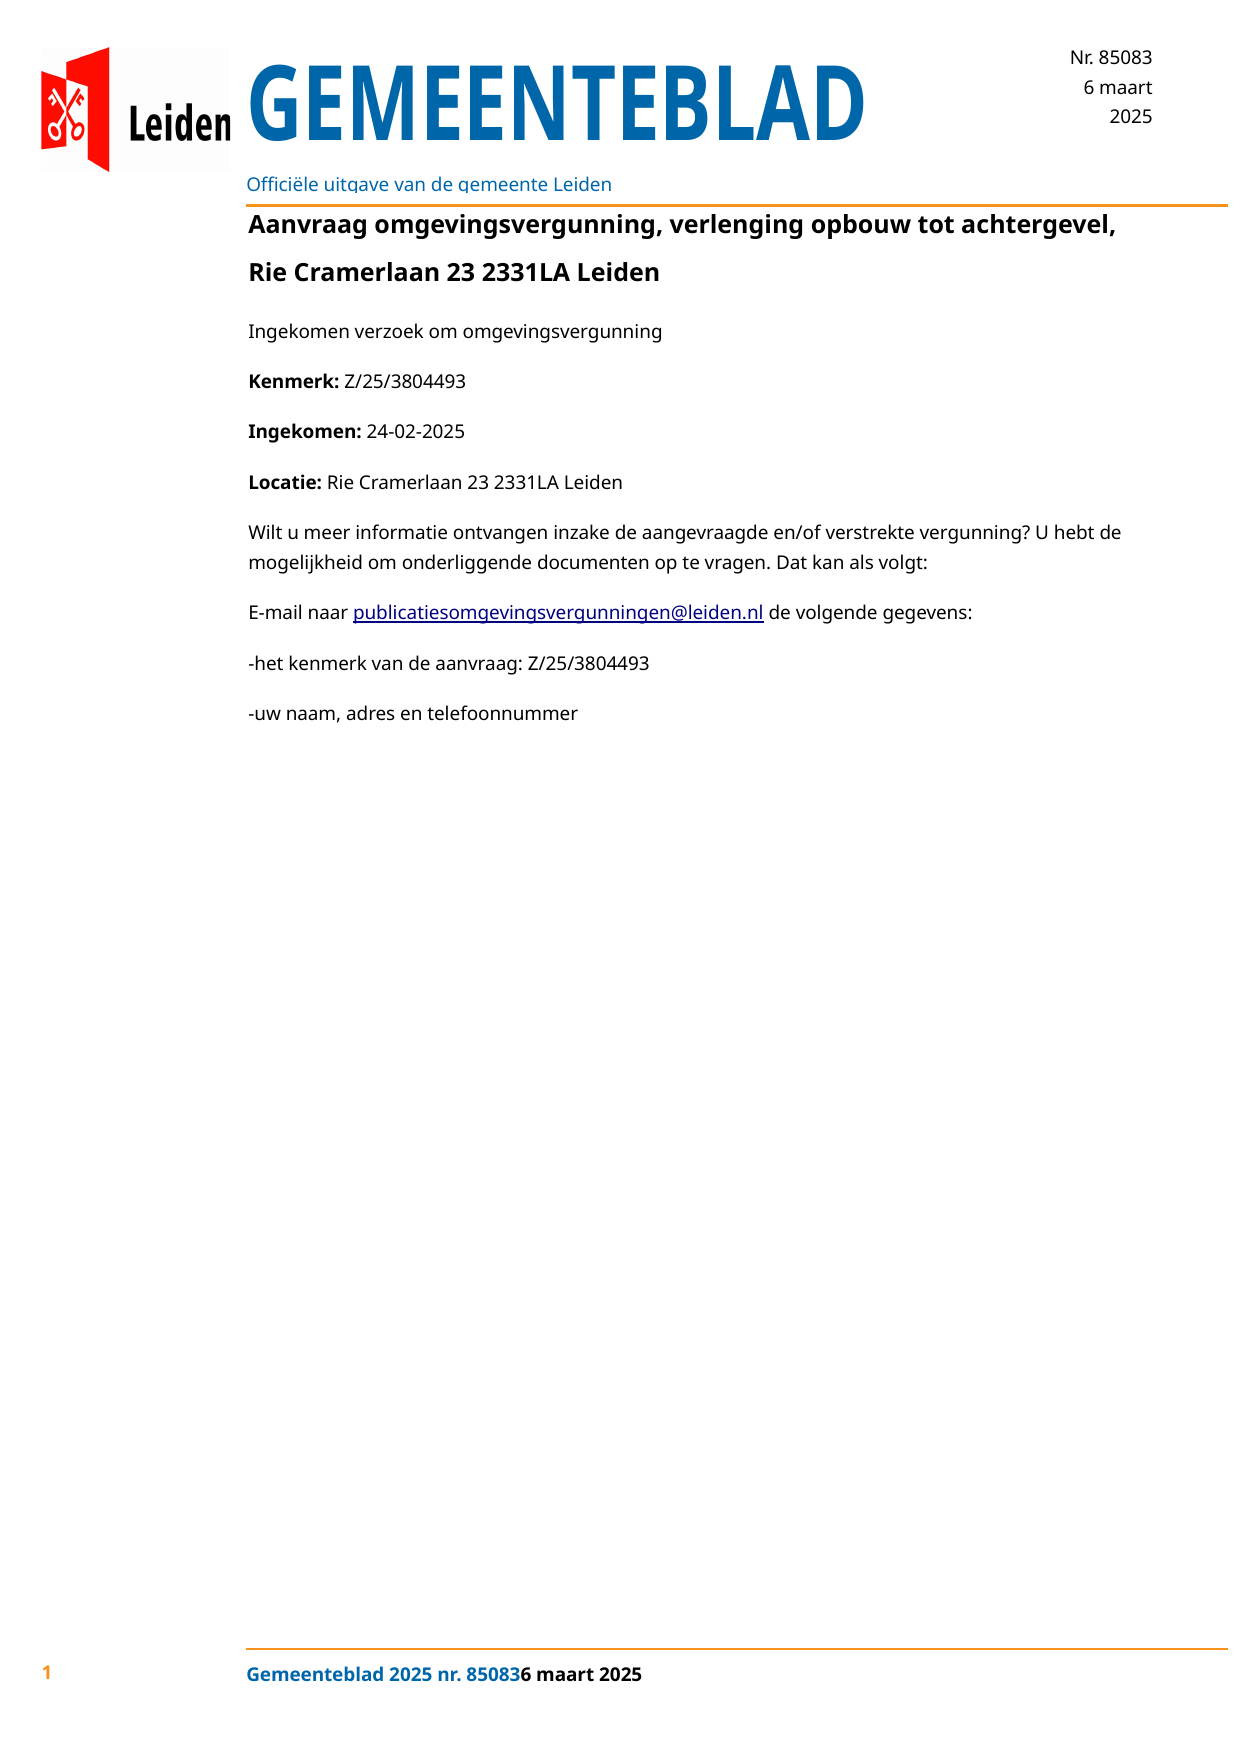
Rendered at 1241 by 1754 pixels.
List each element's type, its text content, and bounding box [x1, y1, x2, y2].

text Aanvraag omgevingsvergunning, verlenging opbouw tot achtergevel, Rie Cramerlaan 23 2331LA Leiden [248, 207, 1152, 288]
text Locatie: Rie Cramerlaan 23 2331LA Leiden [248, 469, 1152, 495]
text Ingekomen: 24-02-2025 [248, 419, 1152, 444]
text Kenmerk: Z/25/3804493 [248, 368, 1152, 394]
text -het kenmerk van de aanvraag: Z/25/3804493 [248, 650, 1152, 676]
text Wilt u meer informatie ontvangen inzake de aangevraagde en/of verstrekte vergunning? U hebt de mogelijkheid om onderliggende documenten op te vragen. Dat kan als volgt: [248, 519, 1152, 575]
text -uw naam, adres en telefoonnummer [248, 700, 1152, 726]
text E-mail naar publicatiesomgevingsvergunningen@leiden.nl de volgende gegevens: [248, 599, 1152, 625]
picture [41, 47, 231, 172]
text Ingekomen verzoek om omgevingsvergunning [248, 318, 1152, 344]
